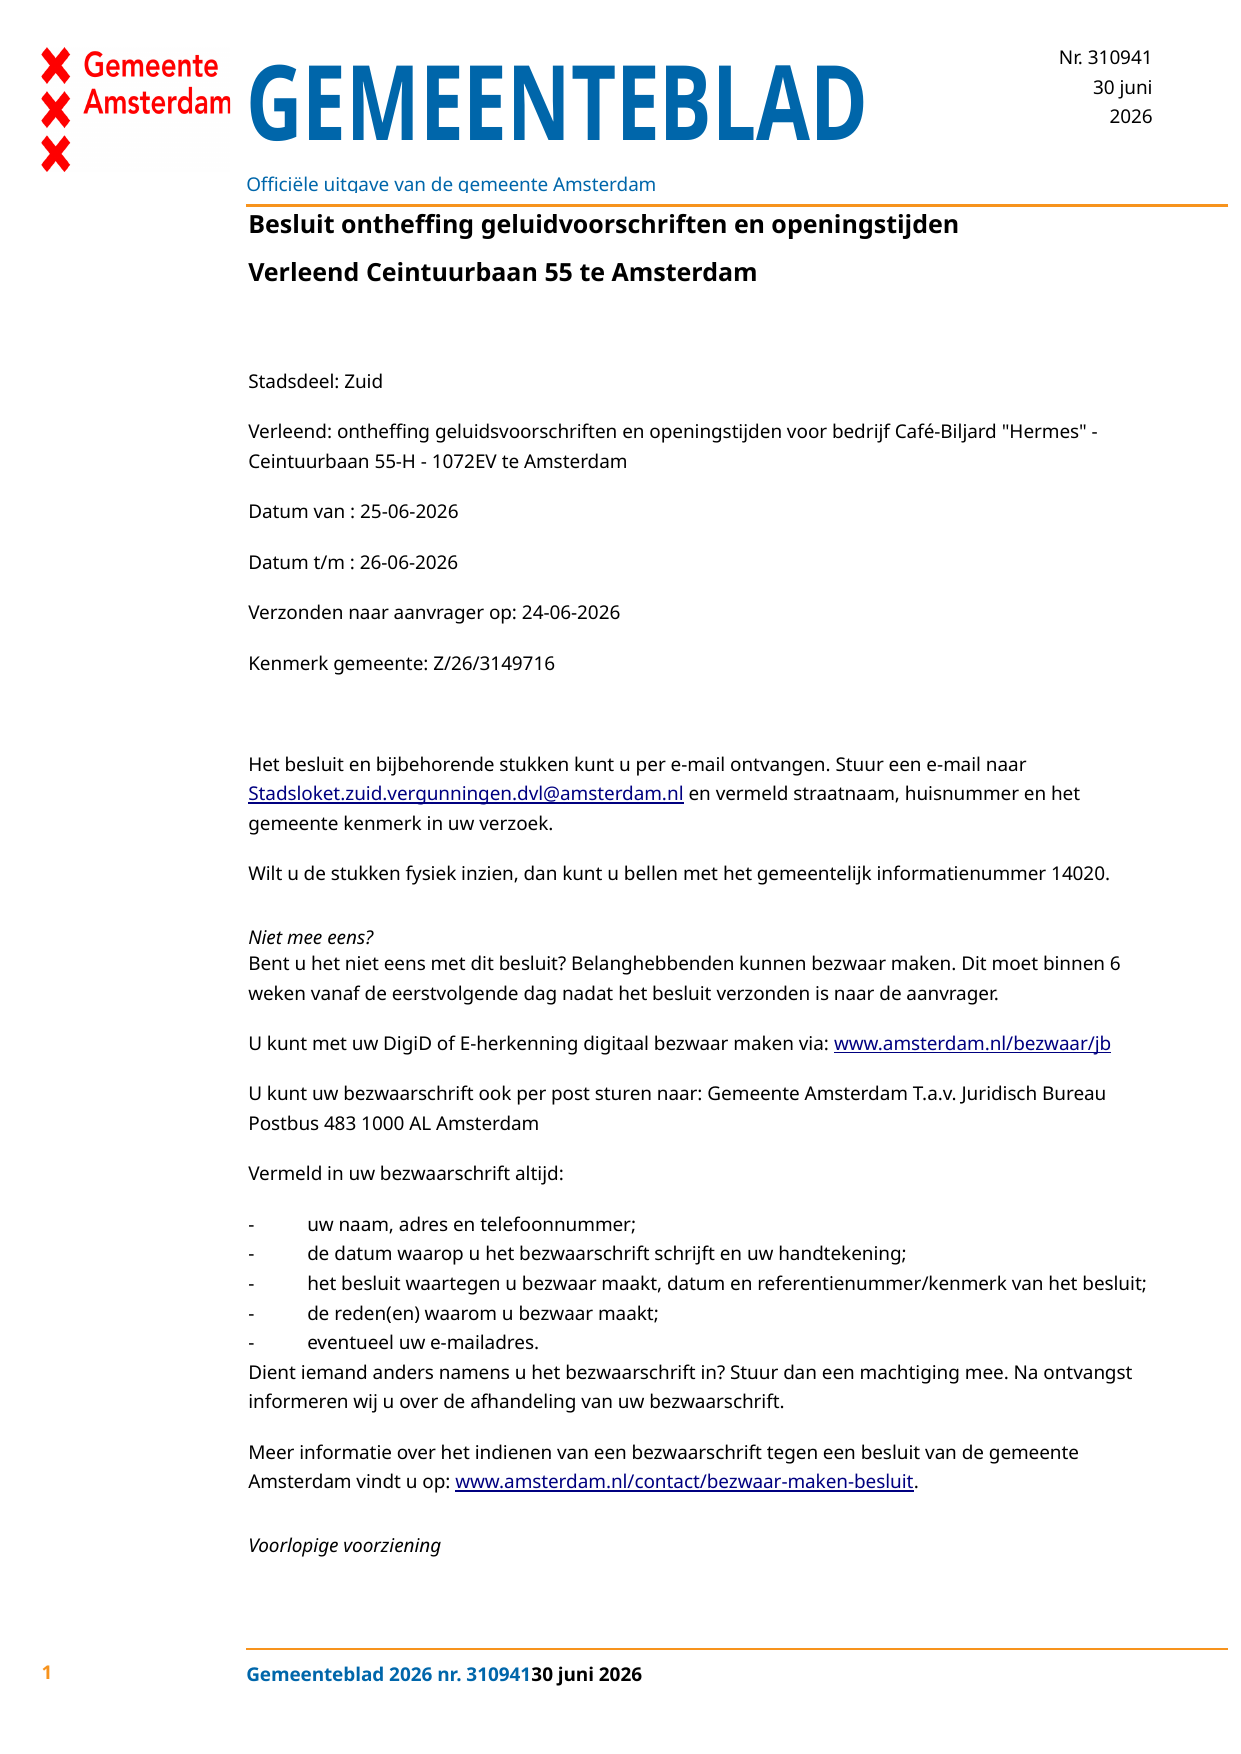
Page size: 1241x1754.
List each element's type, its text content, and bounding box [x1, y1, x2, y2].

text Het besluit en bijbehorende stukken kunt u per e-mail ontvangen. Stuur een e-mail naar Stadsloket.zuid.vergunningen.dvl@amsterdam.nl en vermeld straatnaam, huisnummer en het gemeente kenmerk in uw verzoek. [248, 751, 1152, 836]
text Niet mee eens? [248, 924, 1152, 950]
text Dient iemand anders namens u het bezwaarschrift in? Stuur dan een machtiging mee. Na ontvangst informeren wij u over de afhandeling van uw bezwaarschrift. [248, 1359, 1152, 1414]
text Vermeld in uw bezwaarschrift altijd: [248, 1161, 1152, 1186]
picture [41, 47, 231, 172]
text Datum t/m : 26-06-2026 [248, 549, 1152, 575]
text U kunt met uw DigiD of E-herkenning digitaal bezwaar maken via: www.amsterdam.nl/bezwaar/jb [248, 1030, 1152, 1056]
text Kenmerk gemeente: Z/26/3149716 [248, 650, 1152, 676]
text U kunt uw bezwaarschrift ook per post sturen naar: Gemeente Amsterdam T.a.v. Juridisch Bureau Postbus 483 1000 AL Amsterdam [248, 1081, 1152, 1136]
text Voorlopige voorziening [248, 1532, 1152, 1558]
text Datum van : 25-06-2026 [248, 499, 1152, 524]
text Meer informatie over het indienen van een bezwaarschrift tegen een besluit van de gemeente Amsterdam vindt u op: www.amsterdam.nl/contact/bezwaar-maken-besluit. [248, 1439, 1152, 1494]
list uw naam, adres en telefoonnummer; [248, 1211, 1152, 1237]
list de reden(en) waarom u bezwaar maakt; [248, 1300, 1152, 1325]
text Wilt u de stukken fysiek inzien, dan kunt u bellen met het gemeentelijk informatienummer 14020. [248, 860, 1152, 886]
text Bent u het niet eens met dit besluit? Belanghebbenden kunnen bezwaar maken. Dit moet binnen 6 weken vanaf de eerstvolgende dag nadat het besluit verzonden is naar de aanvrager. [248, 950, 1152, 1005]
text Verzonden naar aanvrager op: 24-06-2026 [248, 599, 1152, 625]
list eventueel uw e-mailadres. [248, 1329, 1152, 1355]
text Besluit ontheffing geluidvoorschriften en openingstijden Verleend Ceintuurbaan 55 te Amsterdam [248, 207, 1152, 288]
text Verleend: ontheffing geluidsvoorschriften en openingstijden voor bedrijf Café-Biljard "Hermes" - Ceintuurbaan 55-H - 1072EV te Amsterdam [248, 419, 1152, 474]
list de datum waarop u het bezwaarschrift schrijft en uw handtekening; [248, 1241, 1152, 1266]
text Stadsdeel: Zuid [248, 368, 1152, 394]
list het besluit waartegen u bezwaar maakt, datum en referentienummer/kenmerk van het besluit; [248, 1270, 1152, 1296]
